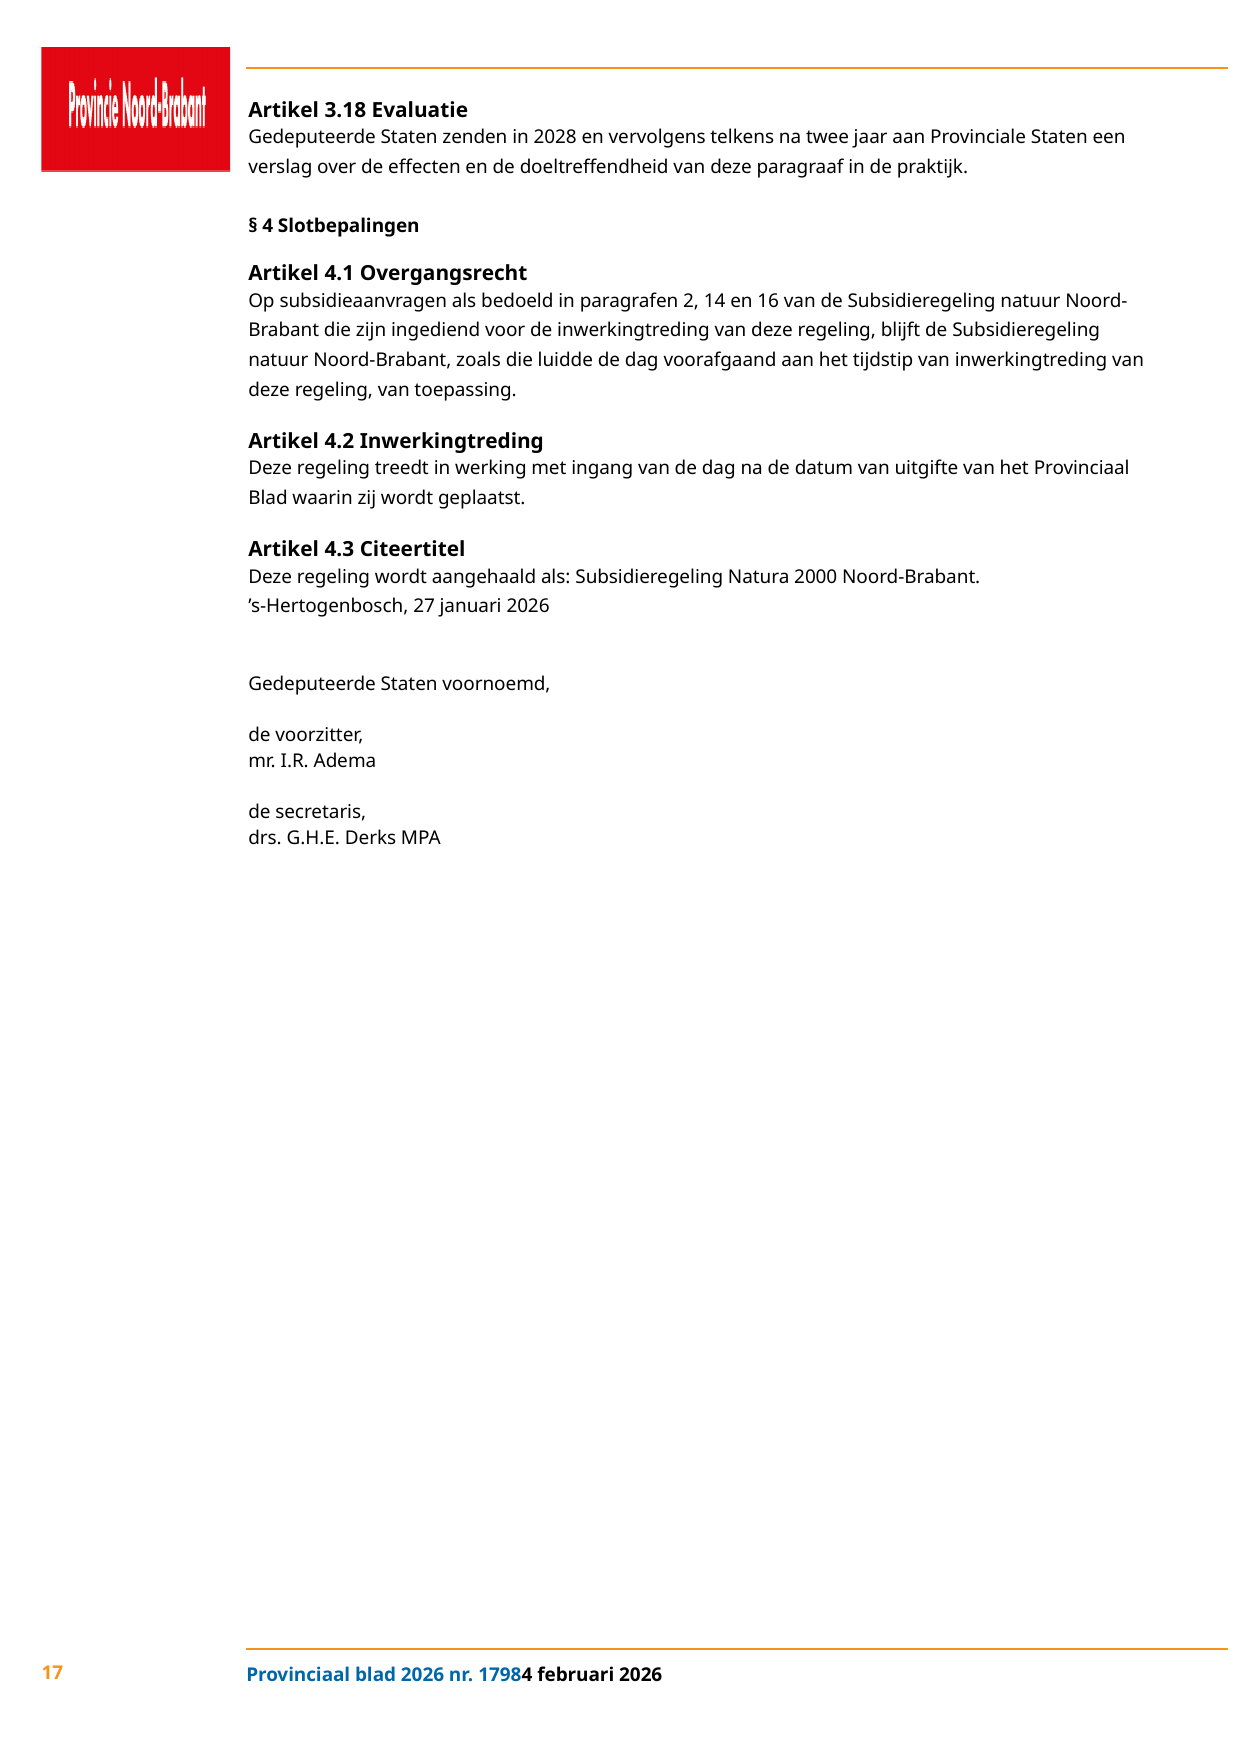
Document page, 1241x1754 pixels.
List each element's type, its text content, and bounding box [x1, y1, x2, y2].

text ’s-Hertogenbosch, 27 januari 2026 [248, 593, 1152, 618]
text § 4 Slotbepalingen [248, 212, 1152, 238]
text drs. G.H.E. Derks MPA [248, 824, 1152, 850]
text Gedeputeerde Staten zenden in 2028 en vervolgens telkens na twee jaar aan Provinciale Staten een verslag over de effecten en de doeltreffendheid van deze paragraaf in de praktijk. [248, 123, 1152, 178]
text Deze regeling wordt aangehaald als: Subsidieregeling Natura 2000 Noord-Brabant. [248, 563, 1152, 589]
text de voorzitter, [248, 721, 1152, 747]
text Artikel 4.2 Inwerkingtreding [248, 426, 1152, 454]
picture [41, 47, 231, 172]
text Artikel 3.18 Evaluatie [248, 95, 1152, 123]
text Op subsidieaanvragen als bedoeld in paragrafen 2, 14 en 16 van de Subsidieregeling natuur Noord-Brabant die zijn ingediend voor de inwerkingtreding van deze regeling, blijft de Subsidieregeling natuur Noord-Brabant, zoals die luidde de dag voorafgaand aan het tijdstip van inwerkingtreding van deze regeling, van toepassing. [248, 287, 1152, 401]
text mr. I.R. Adema [248, 747, 1152, 773]
text Deze regeling treedt in werking met ingang van de dag na de datum van uitgifte van het Provinciaal Blad waarin zij wordt geplaatst. [248, 454, 1152, 510]
text de secretaris, [248, 798, 1152, 824]
text Artikel 4.1 Overgangsrecht [248, 258, 1152, 287]
text Gedeputeerde Staten voornoemd, [248, 670, 1152, 696]
text Artikel 4.3 Citeertitel [248, 534, 1152, 563]
